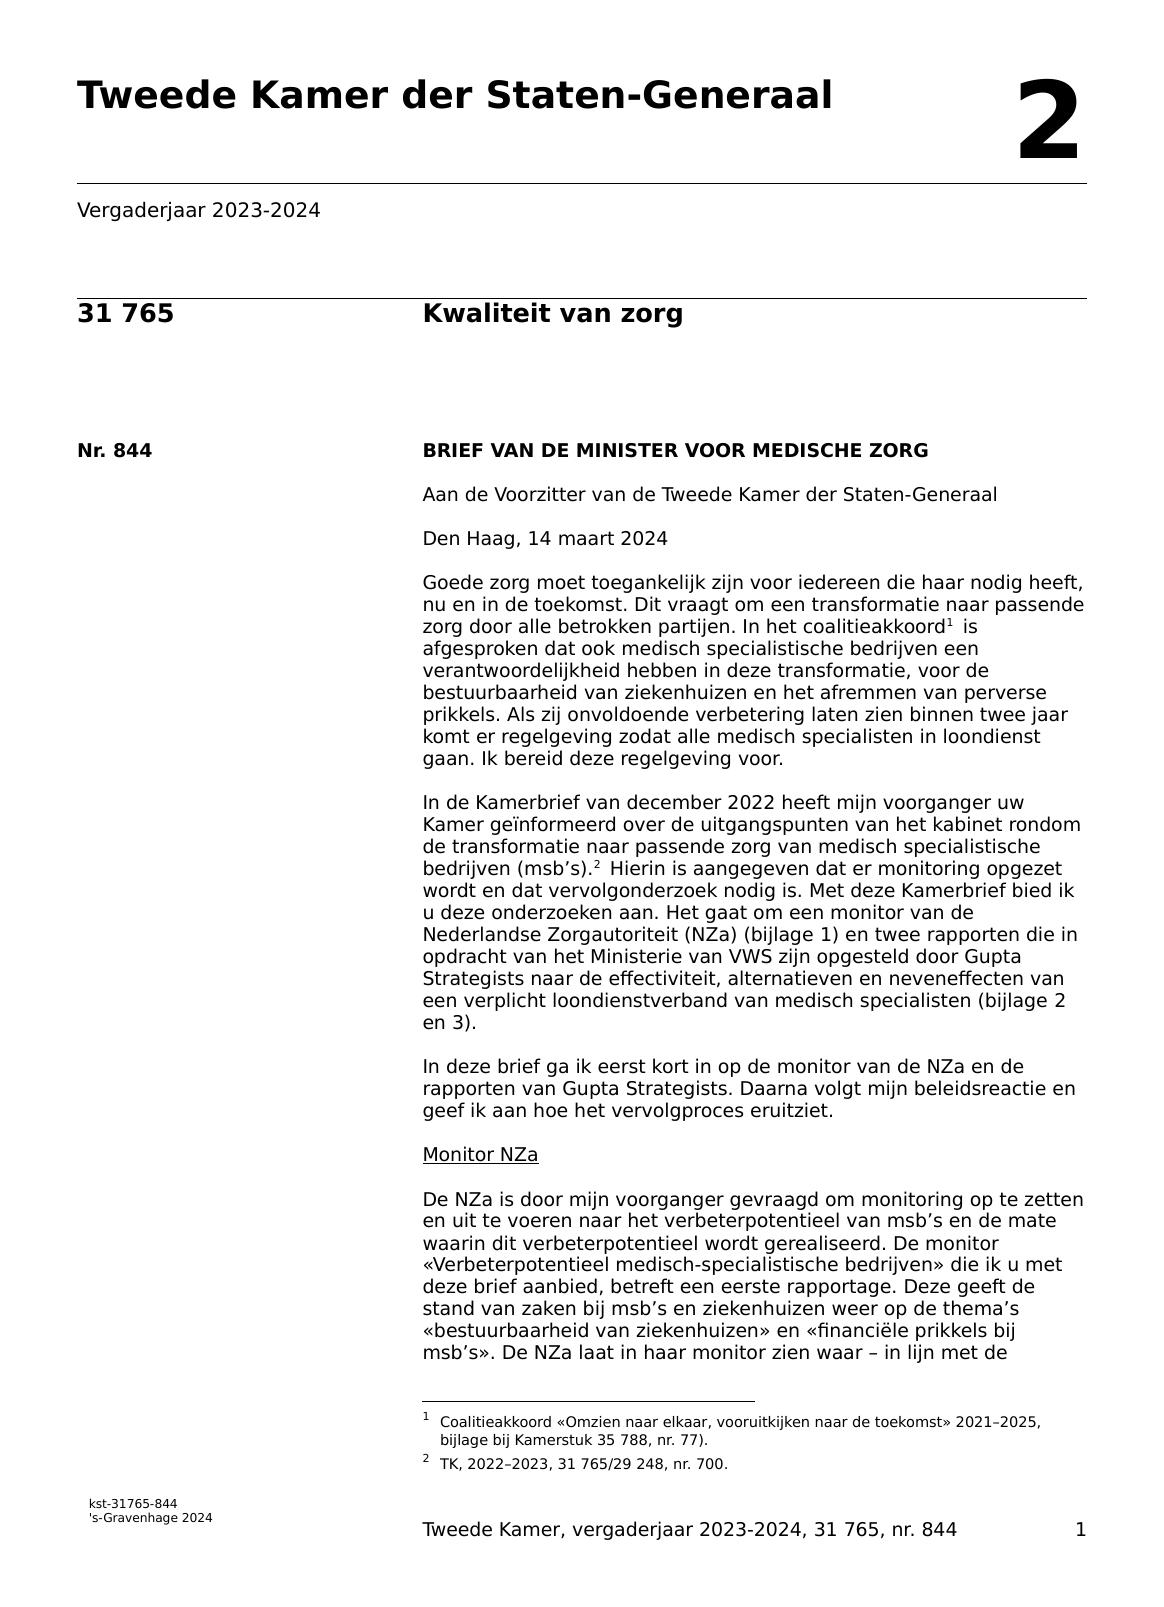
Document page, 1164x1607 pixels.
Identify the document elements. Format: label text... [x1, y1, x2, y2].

table_header 2 [886, 59, 1087, 183]
text Coalitieakkoord «Omzien naar elkaar, vooruitkijken naar de toekomst» 2021–2025, bijlage bij Kamerstuk 35 788, nr. 77). [422, 1410, 1087, 1449]
text 's-Gravenhage 2024 [88, 1511, 323, 1525]
text In de Kamerbrief van december 2022 heeft mijn voorganger uw Kamer geïnformeerd over de uitgangspunten van het kabinet rondom de transformatie naar passende zorg van medisch specialistische bedrijven (msb’s). Hierin is aangegeven dat er monitoring opgezet wordt en dat vervolgonderzoek nodig is. Met deze Kamerbrief bied ik u deze onderzoeken aan. Het gaat om een monitor van de Nederlandse Zorgautoriteit (NZa) (bijlage 1) en twee rapporten die in opdracht van het Ministerie van VWS zijn opgesteld door Gupta Strategists naar de effectiviteit, alternatieven en neveneffecten van een verplicht loondienstverband van medisch specialisten (bijlage 2 en 3). [422, 792, 1087, 1034]
table_header Tweede Kamer der Staten-Generaal [77, 59, 886, 183]
text In deze brief ga ik eerst kort in op de monitor van de NZa en de rapporten van Gupta Strategists. Daarna volgt mijn beleidsreactie en geef ik aan hoe het vervolgproces eruitziet. [422, 1056, 1087, 1122]
text De NZa is door mijn voorganger gevraagd om monitoring op te zetten en uit te voeren naar het verbeterpotentieel van msb’s en de mate waarin dit verbeterpotentieel wordt gerealiseerd. De monitor «Verbeterpotentieel medisch-specialistische bedrijven» die ik u met deze brief aanbied, betreft een eerste rapportage. Deze geeft de stand van zaken bij msb’s en ziekenhuizen weer op de thema’s «bestuurbaarheid van ziekenhuizen» en «financiële prikkels bij msb’s». De NZa laat in haar monitor zien waar – in lijn met de [422, 1188, 1087, 1364]
subtitle 31 765 Kwaliteit van zorg [77, 299, 1087, 329]
subtitle Monitor NZa [422, 1144, 1087, 1166]
text kst-31765-844 [88, 1497, 323, 1511]
text TK, 2022–2023, 31 765/29 248, nr. 700. [422, 1452, 1087, 1474]
subtitle Nr. 844 BRIEF VAN DE MINISTER VOOR MEDISCHE ZORG [77, 440, 1087, 462]
text Den Haag, 14 maart 2024 [422, 528, 1087, 550]
text Aan de Voorzitter van de Tweede Kamer der Staten-Generaal [422, 484, 1087, 506]
text Goede zorg moet toegankelijk zijn voor iedereen die haar nodig heeft, nu en in de toekomst. Dit vraagt om een transformatie naar passende zorg door alle betrokken partijen. In het coalitieakkoord is afgesproken dat ook medisch specialistische bedrijven een verantwoordelijkheid hebben in deze transformatie, voor de bestuurbaarheid van ziekenhuizen en het afremmen van perverse prikkels. Als zij onvoldoende verbetering laten zien binnen twee jaar komt er regelgeving zodat alle medisch specialisten in loondienst gaan. Ik bereid deze regelgeving voor. [422, 572, 1087, 770]
table_cell Vergaderjaar 2023-2024 [77, 184, 1087, 298]
